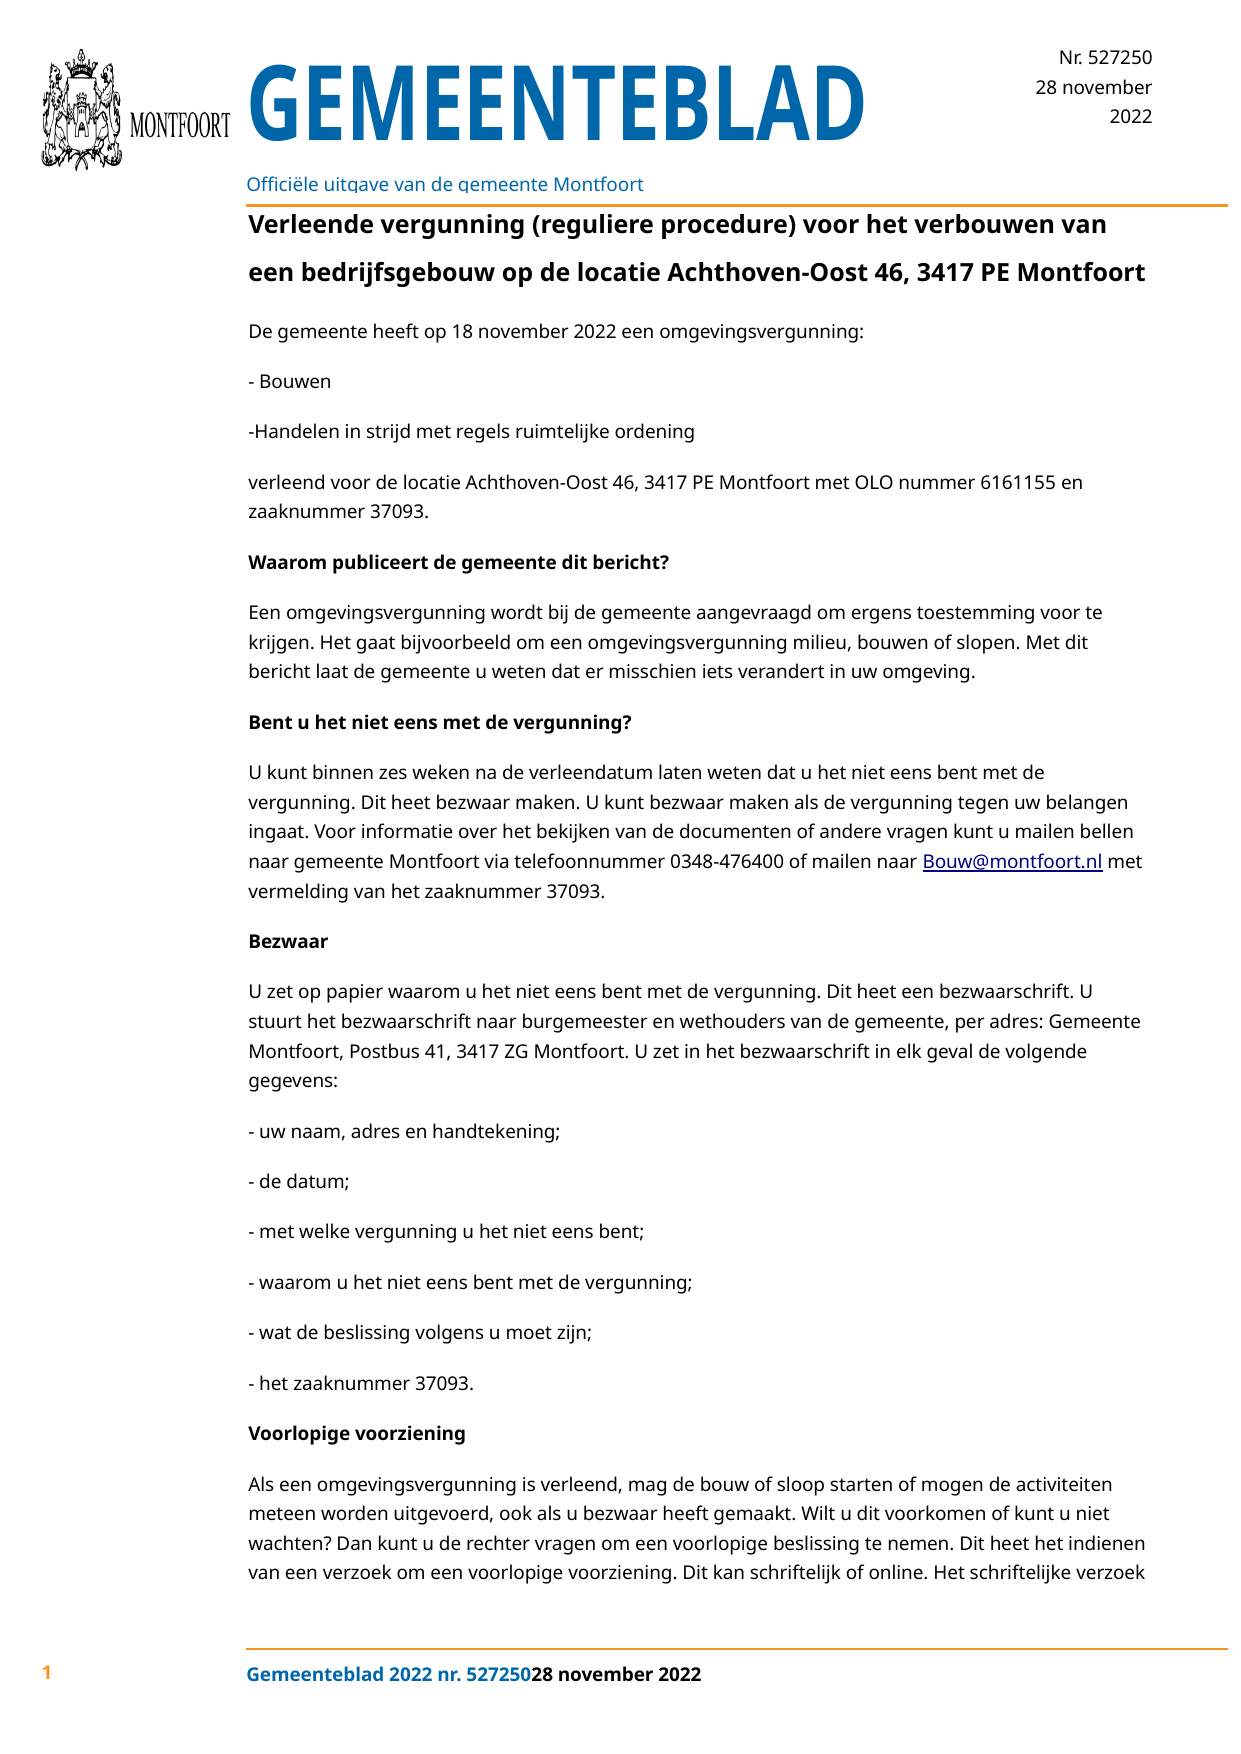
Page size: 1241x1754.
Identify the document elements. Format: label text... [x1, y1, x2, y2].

text U zet op papier waarom u het niet eens bent met de vergunning. Dit heet een bezwaarschrift. U stuurt het bezwaarschrift naar burgemeester en wethouders van de gemeente, per adres: Gemeente Montfoort, Postbus 41, 3417 ZG Montfoort. U zet in het bezwaarschrift in elk geval de volgende gegevens: [248, 979, 1152, 1093]
text - de datum; [248, 1168, 1152, 1194]
text De gemeente heeft op 18 november 2022 een omgevingsvergunning: [248, 318, 1152, 344]
text Bezwaar [248, 928, 1152, 954]
text Bent u het niet eens met de vergunning? [248, 709, 1152, 735]
text Als een omgevingsvergunning is verleend, mag de bouw of sloop starten of mogen de activiteiten meteen worden uitgevoerd, ook als u bezwaar heeft gemaakt. Wilt u dit voorkomen of kunt u niet wachten? Dan kunt u de rechter vragen om een voorlopige beslissing te nemen. Dit heet het indienen van een verzoek om een voorlopige voorziening. Dit kan schriftelijk of online. Het schriftelijke verzoek [248, 1471, 1152, 1585]
text Verleende vergunning (reguliere procedure) voor het verbouwen van een bedrijfsgebouw op de locatie Achthoven-Oost 46, 3417 PE Montfoort [248, 207, 1152, 288]
text Waarom publiceert de gemeente dit bericht? [248, 549, 1152, 575]
text Voorlopige voorziening [248, 1420, 1152, 1446]
text U kunt binnen zes weken na de verleendatum laten weten dat u het niet eens bent met de vergunning. Dit heet bezwaar maken. U kunt bezwaar maken als de vergunning tegen uw belangen ingaat. Voor informatie over het bekijken van de documenten of andere vragen kunt u mailen bellen naar gemeente Montfoort via telefoonnummer 0348-476400 of mailen naar Bouw@montfoort.nl met vermelding van het zaaknummer 37093. [248, 759, 1152, 904]
text verleend voor de locatie Achthoven-Oost 46, 3417 PE Montfoort met OLO nummer 6161155 en zaaknummer 37093. [248, 469, 1152, 524]
text - het zaaknummer 37093. [248, 1370, 1152, 1396]
picture [41, 47, 231, 172]
text - uw naam, adres en handtekening; [248, 1118, 1152, 1144]
text - wat de beslissing volgens u moet zijn; [248, 1319, 1152, 1345]
text Een omgevingsvergunning wordt bij de gemeente aangevraagd om ergens toestemming voor te krijgen. Het gaat bijvoorbeeld om een omgevingsvergunning milieu, bouwen of slopen. Met dit bericht laat de gemeente u weten dat er misschien iets verandert in uw omgeving. [248, 599, 1152, 684]
text - met welke vergunning u het niet eens bent; [248, 1219, 1152, 1244]
text - Bouwen [248, 368, 1152, 394]
text - waarom u het niet eens bent met de vergunning; [248, 1269, 1152, 1295]
text -Handelen in strijd met regels ruimtelijke ordening [248, 419, 1152, 444]
